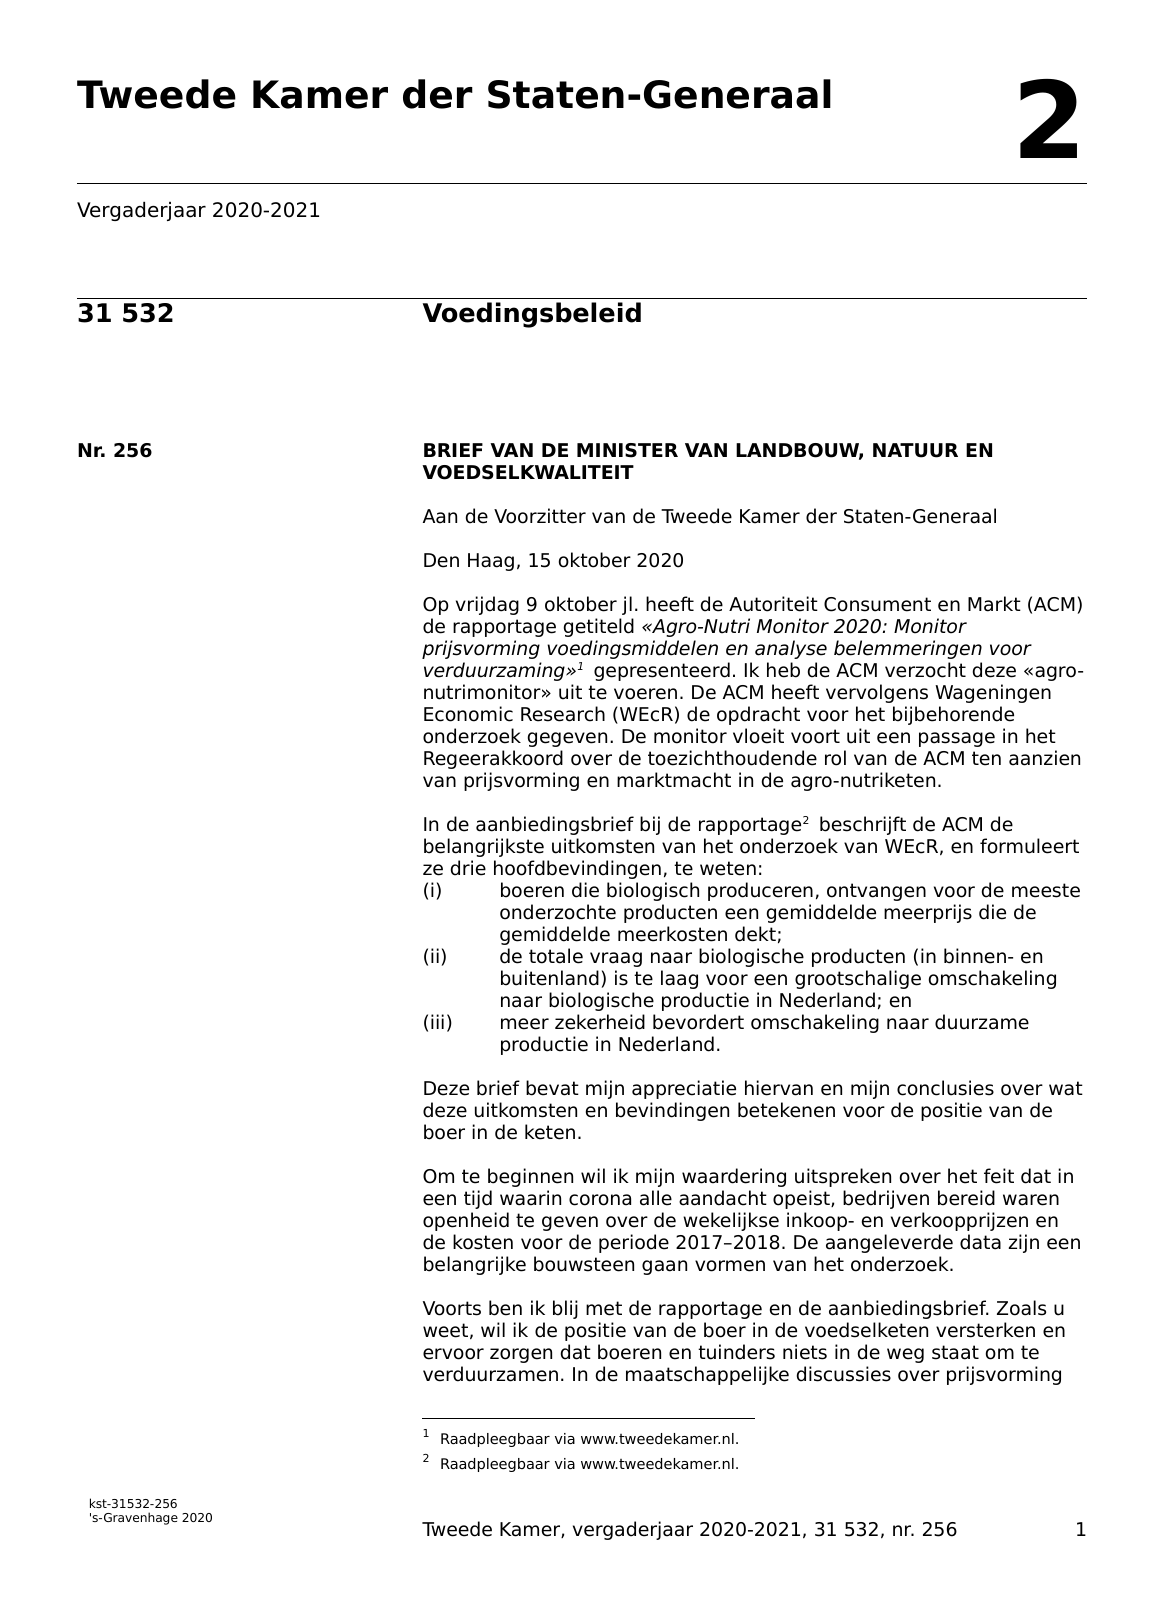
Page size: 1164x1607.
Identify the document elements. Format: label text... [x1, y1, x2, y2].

text Den Haag, 15 oktober 2020 [422, 550, 1087, 572]
text Raadpleegbaar via www.tweedekamer.nl. [422, 1452, 1087, 1474]
text kst-31532-256 [88, 1497, 323, 1511]
table_header 2 [886, 59, 1087, 183]
text (ii) de totale vraag naar biologische producten (in binnen- en buitenland) is te laag voor een grootschalige omschakeling naar biologische productie in Nederland; en [422, 946, 1087, 1012]
text Om te beginnen wil ik mijn waardering uitspreken over het feit dat in een tijd waarin corona alle aandacht opeist, bedrijven bereid waren openheid te geven over de wekelijkse inkoop- en verkoopprijzen en de kosten voor de periode 2017–2018. De aangeleverde data zijn een belangrijke bouwsteen gaan vormen van het onderzoek. [422, 1166, 1087, 1276]
text In de aanbiedingsbrief bij de rapportage beschrijft de ACM de belangrijkste uitkomsten van het onderzoek van WEcR, en formuleert ze drie hoofdbevindingen, te weten: [422, 814, 1087, 880]
table_cell Vergaderjaar 2020-2021 [77, 184, 1087, 298]
text Deze brief bevat mijn appreciatie hiervan en mijn conclusies over wat deze uitkomsten en bevindingen betekenen voor de positie van de boer in de keten. [422, 1078, 1087, 1144]
text 's-Gravenhage 2020 [88, 1511, 323, 1525]
text (iii) meer zekerheid bevordert omschakeling naar duurzame productie in Nederland. [422, 1012, 1087, 1056]
table_header Tweede Kamer der Staten-Generaal [77, 59, 886, 183]
subtitle 31 532 Voedingsbeleid [77, 299, 1087, 329]
text Op vrijdag 9 oktober jl. heeft de Autoriteit Consument en Markt (ACM) de rapportage getiteld «Agro-Nutri Monitor 2020: Monitor prijsvorming voedingsmiddelen en analyse belemmeringen voor verduurzaming» gepresenteerd. Ik heb de ACM verzocht deze «agro-nutrimonitor» uit te voeren. De ACM heeft vervolgens Wageningen Economic Research (WEcR) de opdracht voor het bijbehorende onderzoek gegeven. De monitor vloeit voort uit een passage in het Regeerakkoord over de toezichthoudende rol van de ACM ten aanzien van prijsvorming en marktmacht in de agro-nutriketen. [422, 594, 1087, 792]
text Raadpleegbaar via www.tweedekamer.nl. [422, 1427, 1087, 1449]
text (i) boeren die biologisch produceren, ontvangen voor de meeste onderzochte producten een gemiddelde meerprijs die de gemiddelde meerkosten dekt; [422, 880, 1087, 946]
subtitle Nr. 256 BRIEF VAN DE MINISTER VAN LANDBOUW, NATUUR EN VOEDSELKWALITEIT [77, 440, 1087, 484]
text Voorts ben ik blij met de rapportage en de aanbiedingsbrief. Zoals u weet, wil ik de positie van de boer in de voedselketen versterken en ervoor zorgen dat boeren en tuinders niets in de weg staat om te verduurzamen. In de maatschappelijke discussies over prijsvorming [422, 1298, 1087, 1386]
text Aan de Voorzitter van de Tweede Kamer der Staten-Generaal [422, 506, 1087, 528]
